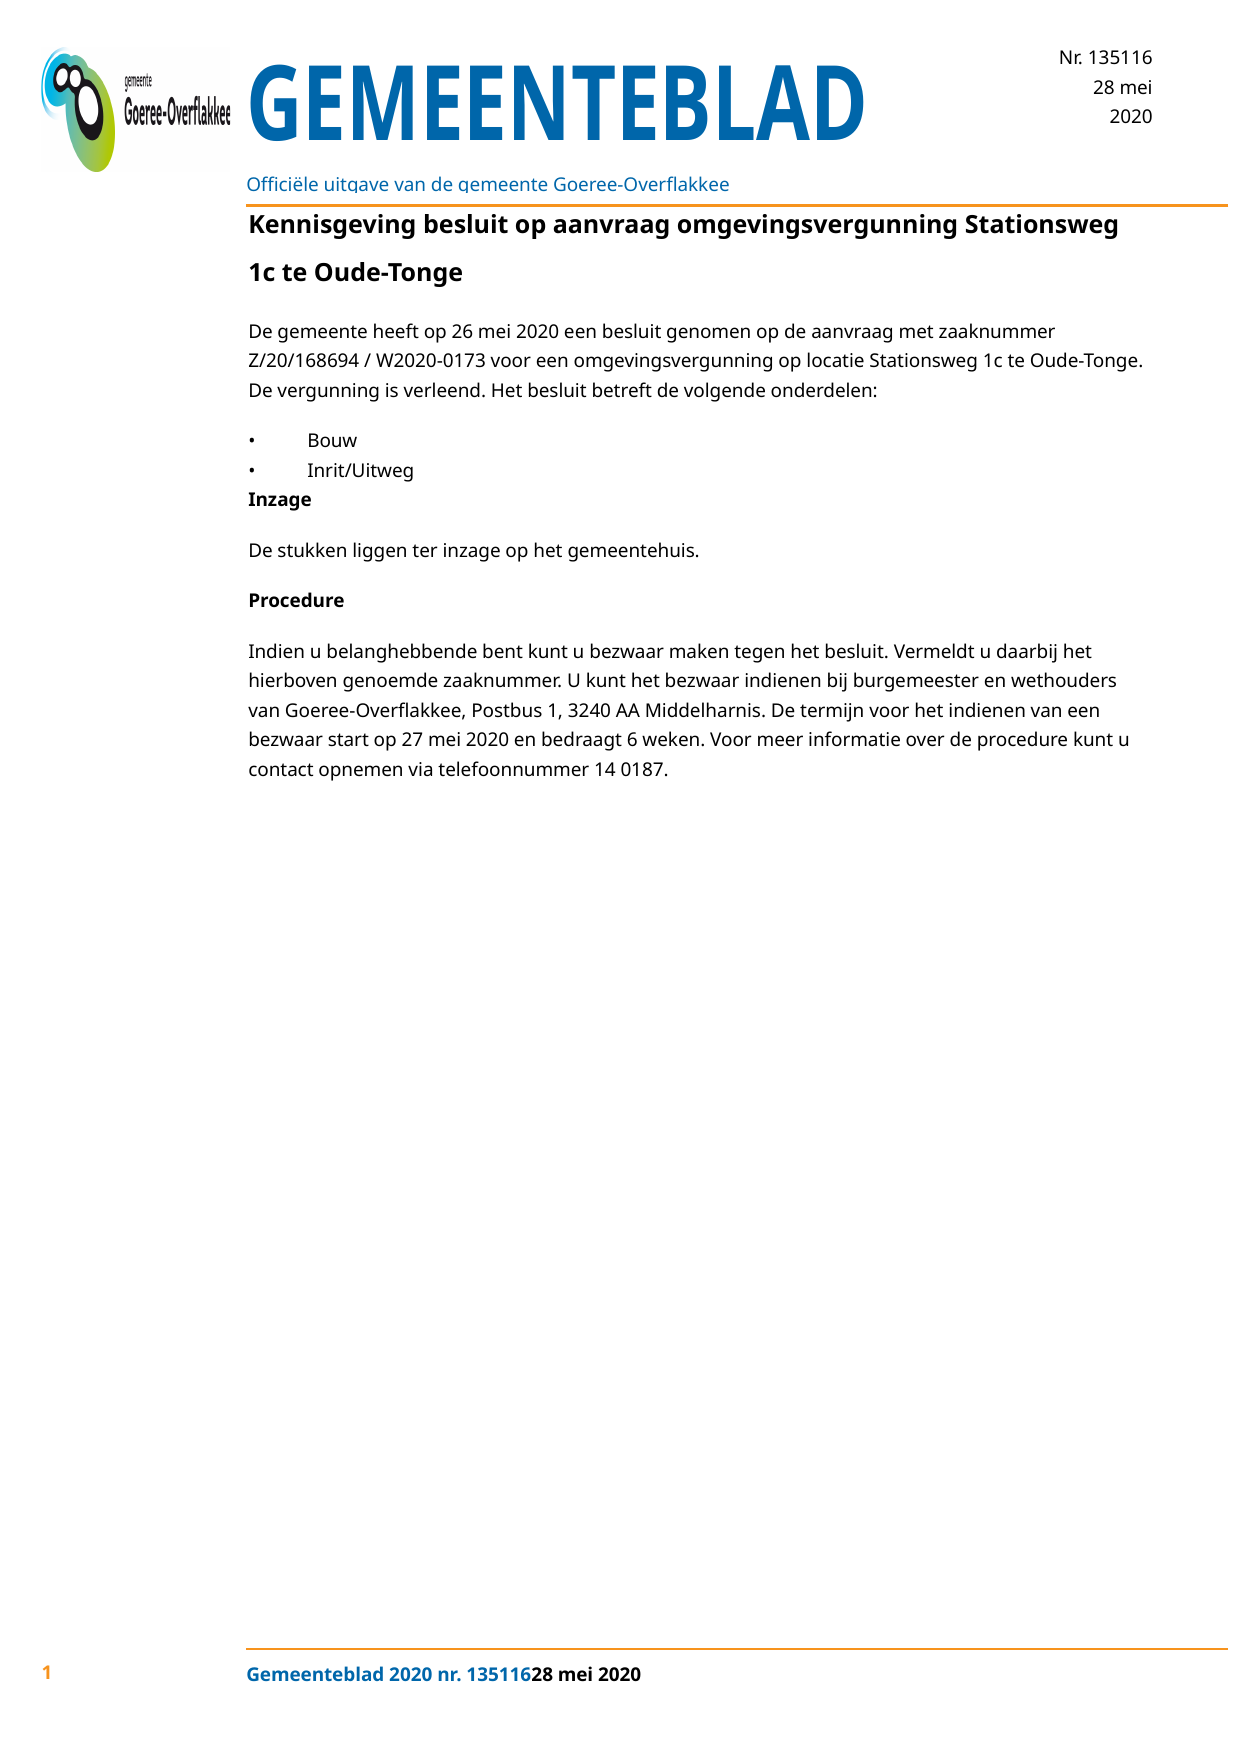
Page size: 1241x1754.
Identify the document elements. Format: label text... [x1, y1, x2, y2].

text Inzage [248, 487, 1152, 512]
list Inrit/Uitweg [248, 457, 1152, 483]
list Bouw [248, 427, 1152, 453]
text De stukken liggen ter inzage op het gemeentehuis. [248, 537, 1152, 563]
text Procedure [248, 587, 1152, 613]
text Kennisgeving besluit op aanvraag omgevingsvergunning Stationsweg 1c te Oude-Tonge [248, 207, 1152, 288]
text De gemeente heeft op 26 mei 2020 een besluit genomen op de aanvraag met zaaknummer Z/20/168694 / W2020-0173 voor een omgevingsvergunning op locatie Stationsweg 1c te Oude-Tonge. De vergunning is verleend. Het besluit betreft de volgende onderdelen: [248, 318, 1152, 403]
picture [41, 47, 231, 172]
text Indien u belanghebbende bent kunt u bezwaar maken tegen het besluit. Vermeldt u daarbij het hierboven genoemde zaaknummer. U kunt het bezwaar indienen bij burgemeester en wethouders van Goeree-Overflakkee, Postbus 1, 3240 AA Middelharnis. De termijn voor het indienen van een bezwaar start op 27 mei 2020 en bedraagt 6 weken. Voor meer informatie over de procedure kunt u contact opnemen via telefoonnummer 14 0187. [248, 638, 1152, 782]
